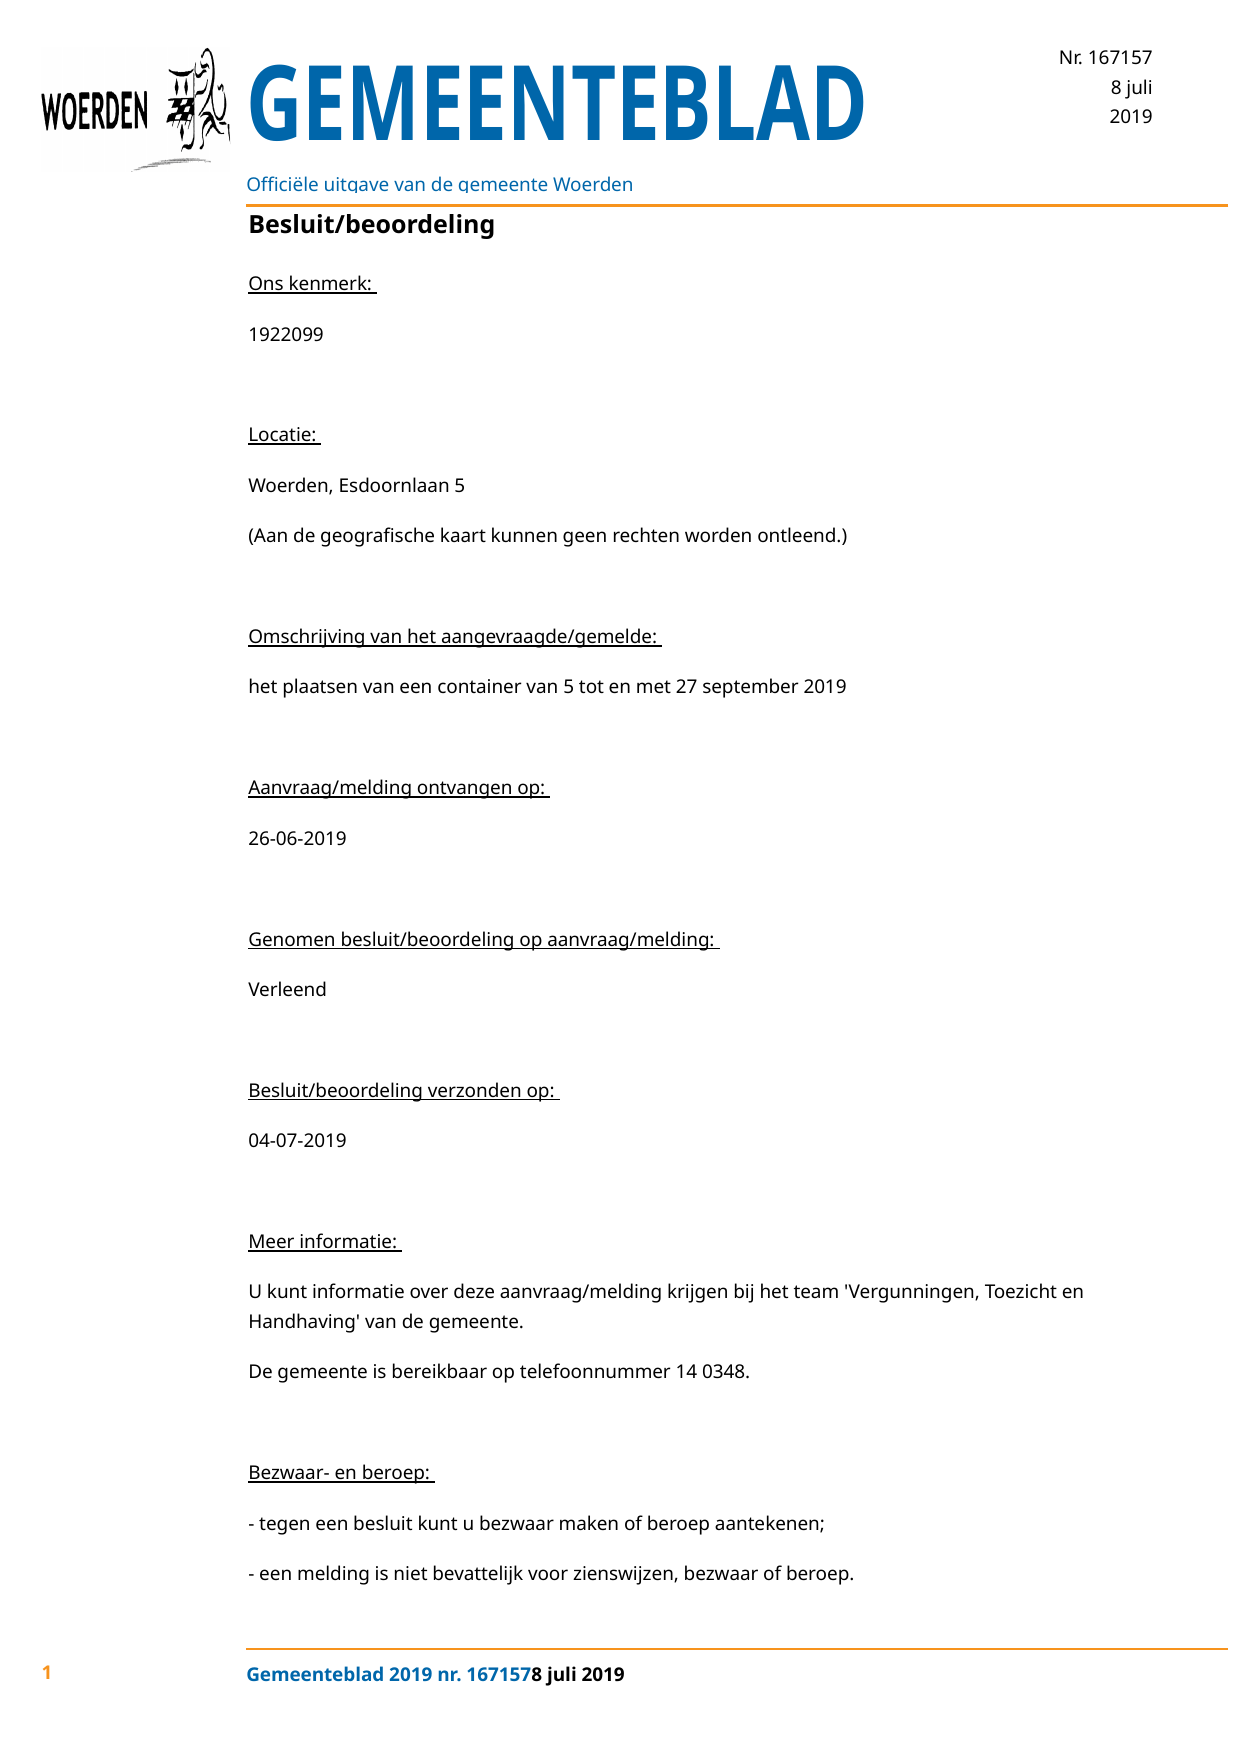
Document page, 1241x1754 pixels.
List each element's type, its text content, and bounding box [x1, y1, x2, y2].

text Aanvraag/melding ontvangen op: [248, 774, 1152, 800]
text - tegen een besluit kunt u bezwaar maken of beroep aantekenen; [248, 1510, 1152, 1536]
text Bezwaar- en beroep: [248, 1459, 1152, 1485]
text Locatie: [248, 422, 1152, 447]
text De gemeente is bereikbaar op telefoonnummer 14 0348. [248, 1359, 1152, 1384]
text - een melding is niet bevattelijk voor zienswijzen, bezwaar of beroep. [248, 1560, 1152, 1586]
text Besluit/beoordeling verzonden op: [248, 1077, 1152, 1103]
text (Aan de geografische kaart kunnen geen rechten worden ontleend.) [248, 522, 1152, 548]
text U kunt informatie over deze aanvraag/melding krijgen bij het team 'Vergunningen, Toezicht en Handhaving' van de gemeente. [248, 1279, 1152, 1334]
text Woerden, Esdoornlaan 5 [248, 472, 1152, 498]
text Omschrijving van het aangevraagde/gemelde: [248, 623, 1152, 649]
text het plaatsen van een container van 5 tot en met 27 september 2019 [248, 674, 1152, 699]
text 04-07-2019 [248, 1127, 1152, 1153]
text Besluit/beoordeling [248, 207, 1152, 241]
text 1922099 [248, 321, 1152, 346]
text Meer informatie: [248, 1228, 1152, 1254]
picture [41, 47, 231, 172]
text 26-06-2019 [248, 825, 1152, 851]
text Ons kenmerk: [248, 270, 1152, 296]
text Verleend [248, 976, 1152, 1002]
text Genomen besluit/beoordeling op aanvraag/melding: [248, 926, 1152, 951]
